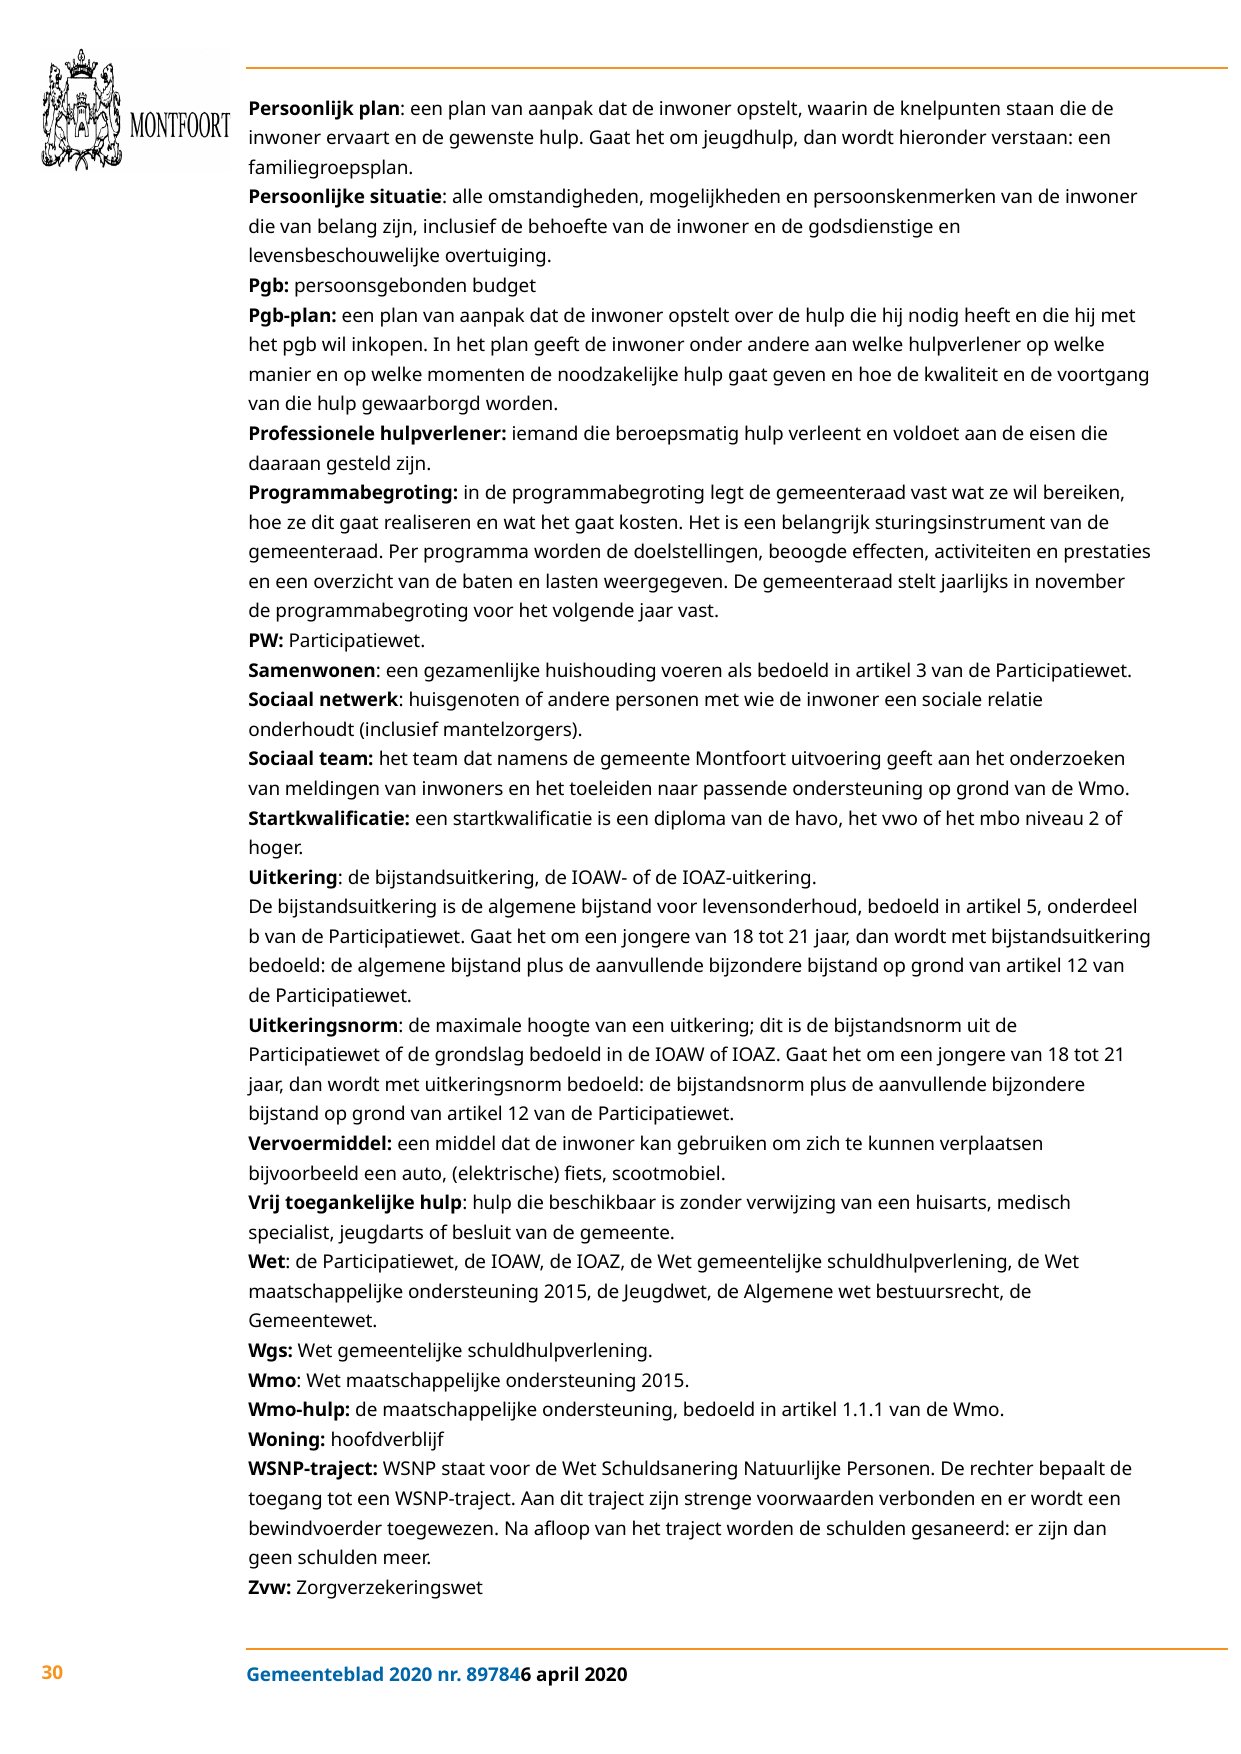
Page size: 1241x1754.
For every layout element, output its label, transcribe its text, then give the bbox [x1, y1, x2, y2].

text Persoonlijke situatie: alle omstandigheden, mogelijkheden en persoonskenmerken van de inwoner die van belang zijn, inclusief de behoefte van de inwoner en de godsdienstige en levensbeschouwelijke overtuiging. [248, 183, 1152, 268]
text Wmo-hulp: de maatschappelijke ondersteuning, bedoeld in artikel 1.1.1 van de Wmo. [248, 1396, 1152, 1422]
text Vrij toegankelijke hulp: hulp die beschikbaar is zonder verwijzing van een huisarts, medisch specialist, jeugdarts of besluit van de gemeente. [248, 1189, 1152, 1245]
text Pgb-plan: een plan van aanpak dat de inwoner opstelt over de hulp die hij nodig heeft en die hij met het pgb wil inkopen. In het plan geeft de inwoner onder andere aan welke hulpverlener op welke manier en op welke momenten de noodzakelijke hulp gaat geven en hoe de kwaliteit en de voortgang van die hulp gewaarborgd worden. [248, 302, 1152, 416]
picture [41, 47, 231, 172]
text Pgb: persoonsgebonden budget [248, 272, 1152, 298]
text Wgs: Wet gemeentelijke schuldhulpverlening. [248, 1337, 1152, 1363]
text Programmabegroting: in de programmabegroting legt de gemeenteraad vast wat ze wil bereiken, hoe ze dit gaat realiseren en wat het gaat kosten. Het is een belangrijk sturingsinstrument van de gemeenteraad. Per programma worden de doelstellingen, beoogde effecten, activiteiten en prestaties en een overzicht van de baten en lasten weergegeven. De gemeenteraad stelt jaarlijks in november de programmabegroting voor het volgende jaar vast. [248, 479, 1152, 623]
text Persoonlijk plan: een plan van aanpak dat de inwoner opstelt, waarin de knelpunten staan die de inwoner ervaart en de gewenste hulp. Gaat het om jeugdhulp, dan wordt hieronder verstaan: een familiegroepsplan. [248, 95, 1152, 180]
text WSNP-traject: WSNP staat voor de Wet Schuldsanering Natuurlijke Personen. De rechter bepaalt de toegang tot een WSNP-traject. Aan dit traject zijn strenge voorwaarden verbonden en er wordt een bewindvoerder toegewezen. Na afloop van het traject worden de schulden gesaneerd: er zijn dan geen schulden meer. [248, 1456, 1152, 1570]
text Wet: de Participatiewet, de IOAW, de IOAZ, de Wet gemeentelijke schuldhulpverlening, de Wet maatschappelijke ondersteuning 2015, de Jeugdwet, de Algemene wet bestuursrecht, de Gemeentewet. [248, 1248, 1152, 1333]
text PW: Participatiewet. [248, 627, 1152, 653]
text Sociaal netwerk: huisgenoten of andere personen met wie de inwoner een sociale relatie onderhoudt (inclusief mantelzorgers). [248, 686, 1152, 742]
text Woning: hoofdverblijf [248, 1426, 1152, 1452]
text Startkwalificatie: een startkwalificatie is een diploma van de havo, het vwo of het mbo niveau 2 of hoger. [248, 805, 1152, 860]
text Sociaal team: het team dat namens de gemeente Montfoort uitvoering geeft aan het onderzoeken van meldingen van inwoners en het toeleiden naar passende ondersteuning op grond van de Wmo. [248, 746, 1152, 801]
text Uitkering: de bijstandsuitkering, de IOAW- of de IOAZ-uitkering. [248, 864, 1152, 890]
text Uitkeringsnorm: de maximale hoogte van een uitkering; dit is de bijstandsnorm uit de Participatiewet of de grondslag bedoeld in de IOAW of IOAZ. Gaat het om een jongere van 18 tot 21 jaar, dan wordt met uitkeringsnorm bedoeld: de bijstandsnorm plus de aanvullende bijzondere bijstand op grond van artikel 12 van de Participatiewet. [248, 1012, 1152, 1126]
text Professionele hulpverlener: iemand die beroepsmatig hulp verleent en voldoet aan de eisen die daaraan gesteld zijn. [248, 420, 1152, 476]
text De bijstandsuitkering is de algemene bijstand voor levensonderhoud, bedoeld in artikel 5, onderdeel b van de Participatiewet. Gaat het om een jongere van 18 tot 21 jaar, dan wordt met bijstandsuitkering bedoeld: de algemene bijstand plus de aanvullende bijzondere bijstand op grond van artikel 12 van de Participatiewet. [248, 893, 1152, 1008]
text Vervoermiddel: een middel dat de inwoner kan gebruiken om zich te kunnen verplaatsen bijvoorbeeld een auto, (elektrische) fiets, scootmobiel. [248, 1130, 1152, 1186]
text Samenwonen: een gezamenlijke huishouding voeren als bedoeld in artikel 3 van de Participatiewet. [248, 657, 1152, 683]
text Zvw: Zorgverzekeringswet [248, 1574, 1152, 1600]
text Wmo: Wet maatschappelijke ondersteuning 2015. [248, 1367, 1152, 1393]
